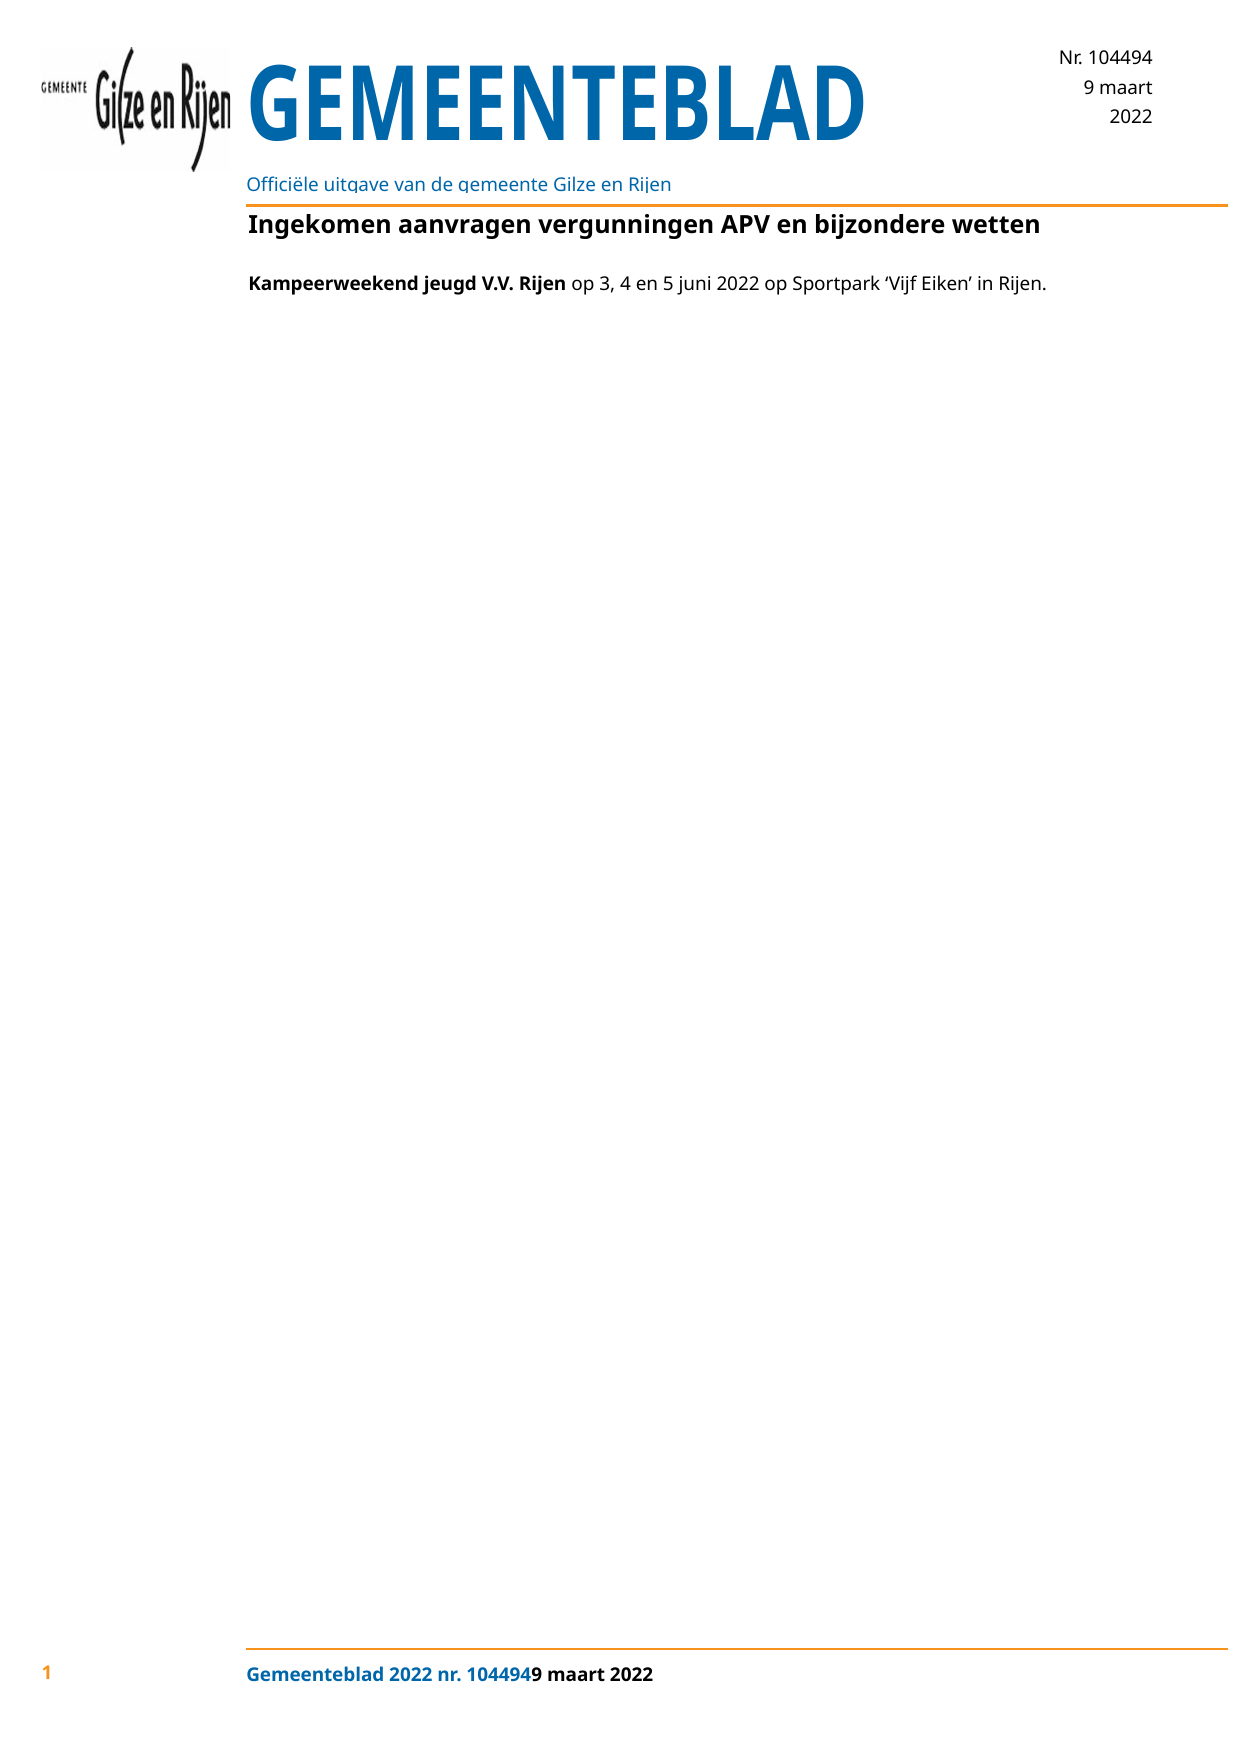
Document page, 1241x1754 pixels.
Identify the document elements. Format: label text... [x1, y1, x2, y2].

picture [41, 47, 231, 172]
text Ingekomen aanvragen vergunningen APV en bijzondere wetten [248, 207, 1152, 241]
text Kampeerweekend jeugd V.V. Rijen op 3, 4 en 5 juni 2022 op Sportpark ‘Vijf Eiken’ in Rijen. [248, 270, 1152, 296]
